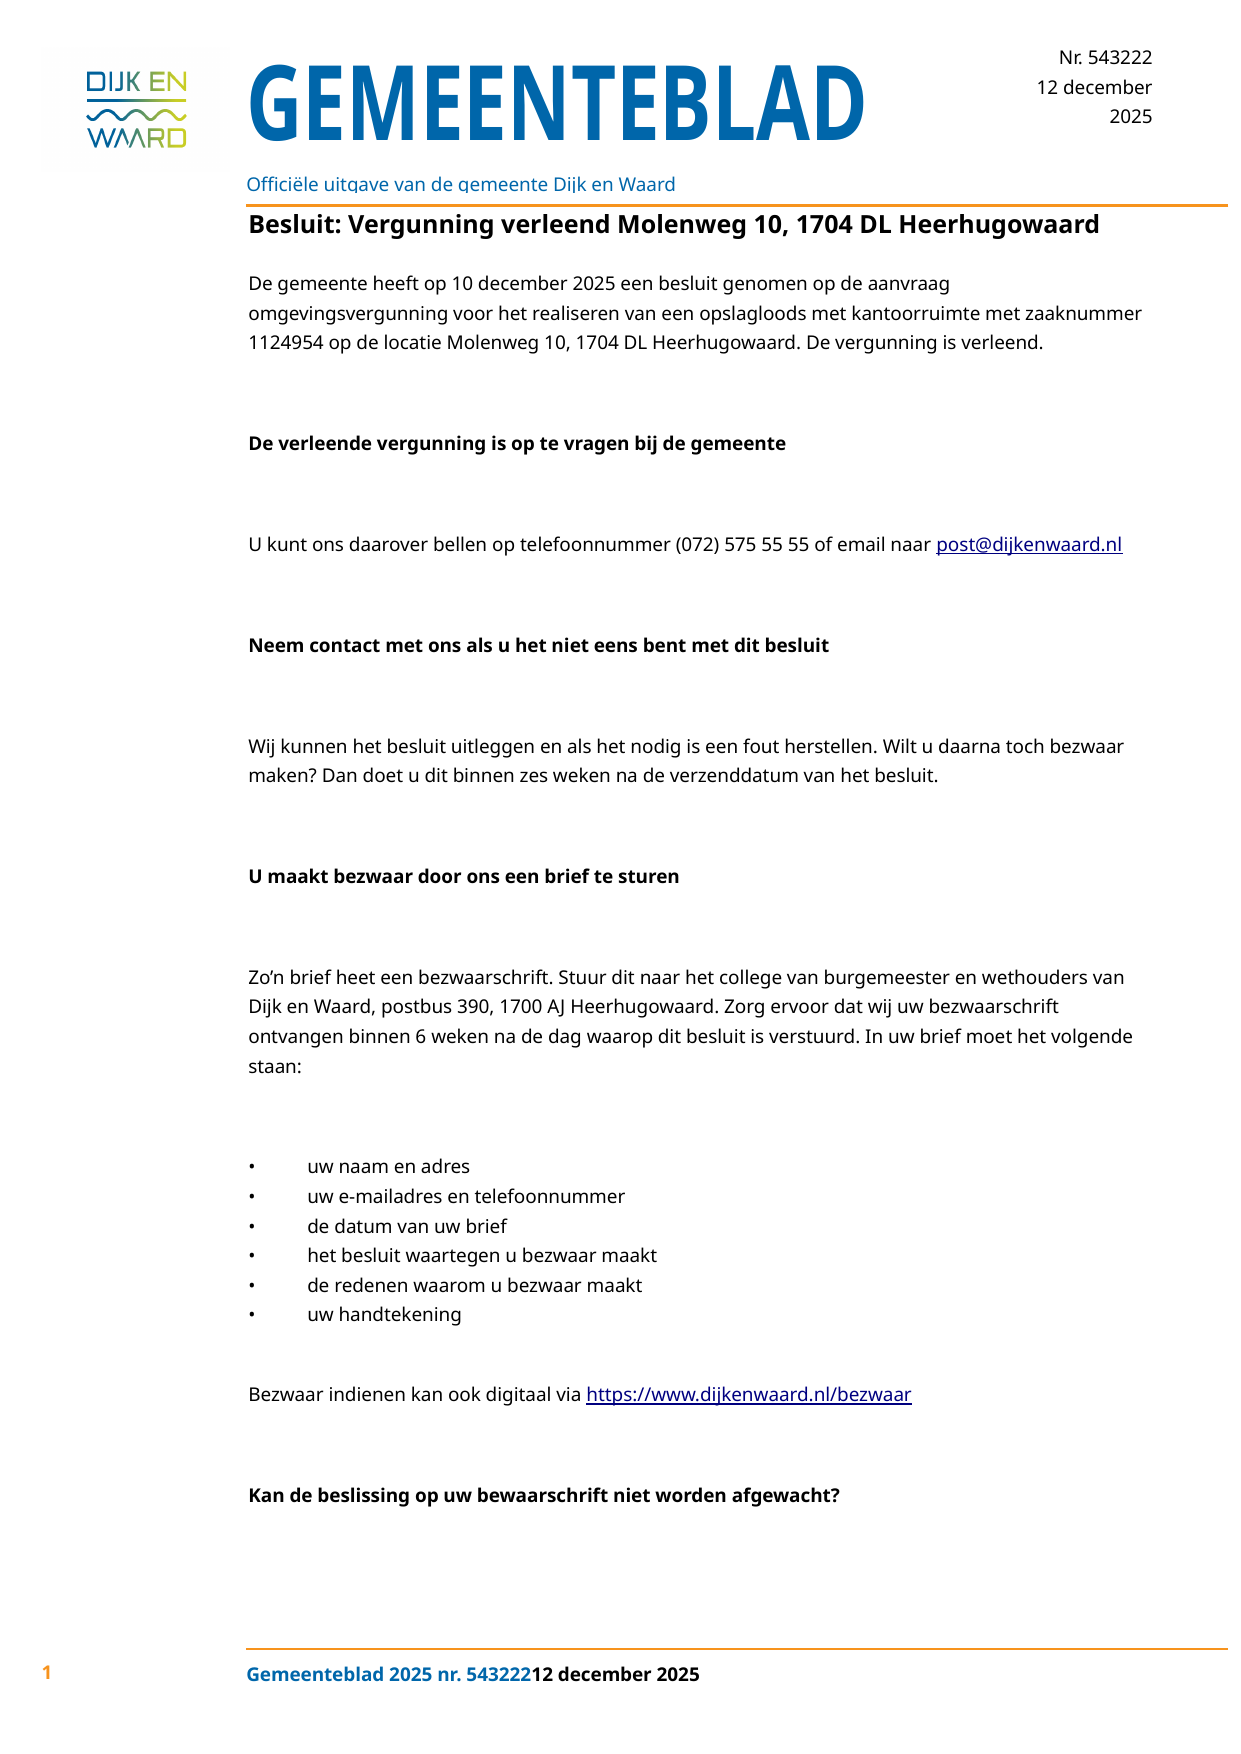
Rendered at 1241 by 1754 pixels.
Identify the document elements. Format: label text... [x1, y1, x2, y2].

list de redenen waarom u bezwaar maakt [248, 1272, 1152, 1298]
text Besluit: Vergunning verleend Molenweg 10, 1704 DL Heerhugowaard [248, 207, 1152, 241]
list de datum van uw brief [248, 1213, 1152, 1238]
text Neem contact met ons als u het niet eens bent met dit besluit [248, 632, 1152, 658]
list uw e-mailadres en telefoonnummer [248, 1183, 1152, 1209]
picture [41, 47, 231, 172]
list uw handtekening [248, 1302, 1152, 1327]
text De verleende vergunning is op te vragen bij de gemeente [248, 430, 1152, 456]
text U maakt bezwaar door ons een brief te sturen [248, 863, 1152, 889]
text U kunt ons daarover bellen op telefoonnummer (072) 575 55 55 of email naar post@dijkenwaard.nl [248, 531, 1152, 557]
text Bezwaar indienen kan ook digitaal via https://www.dijkenwaard.nl/bezwaar [248, 1382, 1152, 1407]
text De gemeente heeft op 10 december 2025 een besluit genomen op de aanvraag omgevingsvergunning voor het realiseren van een opslagloods met kantoorruimte met zaaknummer 1124954 op de locatie Molenweg 10, 1704 DL Heerhugowaard. De vergunning is verleend. [248, 270, 1152, 355]
text Wij kunnen het besluit uitleggen en als het nodig is een fout herstellen. Wilt u daarna toch bezwaar maken? Dan doet u dit binnen zes weken na de verzenddatum van het besluit. [248, 733, 1152, 788]
text Zo’n brief heet een bezwaarschrift. Stuur dit naar het college van burgemeester en wethouders van Dijk en Waard, postbus 390, 1700 AJ Heerhugowaard. Zorg ervoor dat wij uw bezwaarschrift ontvangen binnen 6 weken na de dag waarop dit besluit is verstuurd. In uw brief moet het volgende staan: [248, 964, 1152, 1078]
list het besluit waartegen u bezwaar maakt [248, 1242, 1152, 1268]
text Kan de beslissing op uw bewaarschrift niet worden afgewacht? [248, 1482, 1152, 1508]
list uw naam en adres [248, 1154, 1152, 1179]
